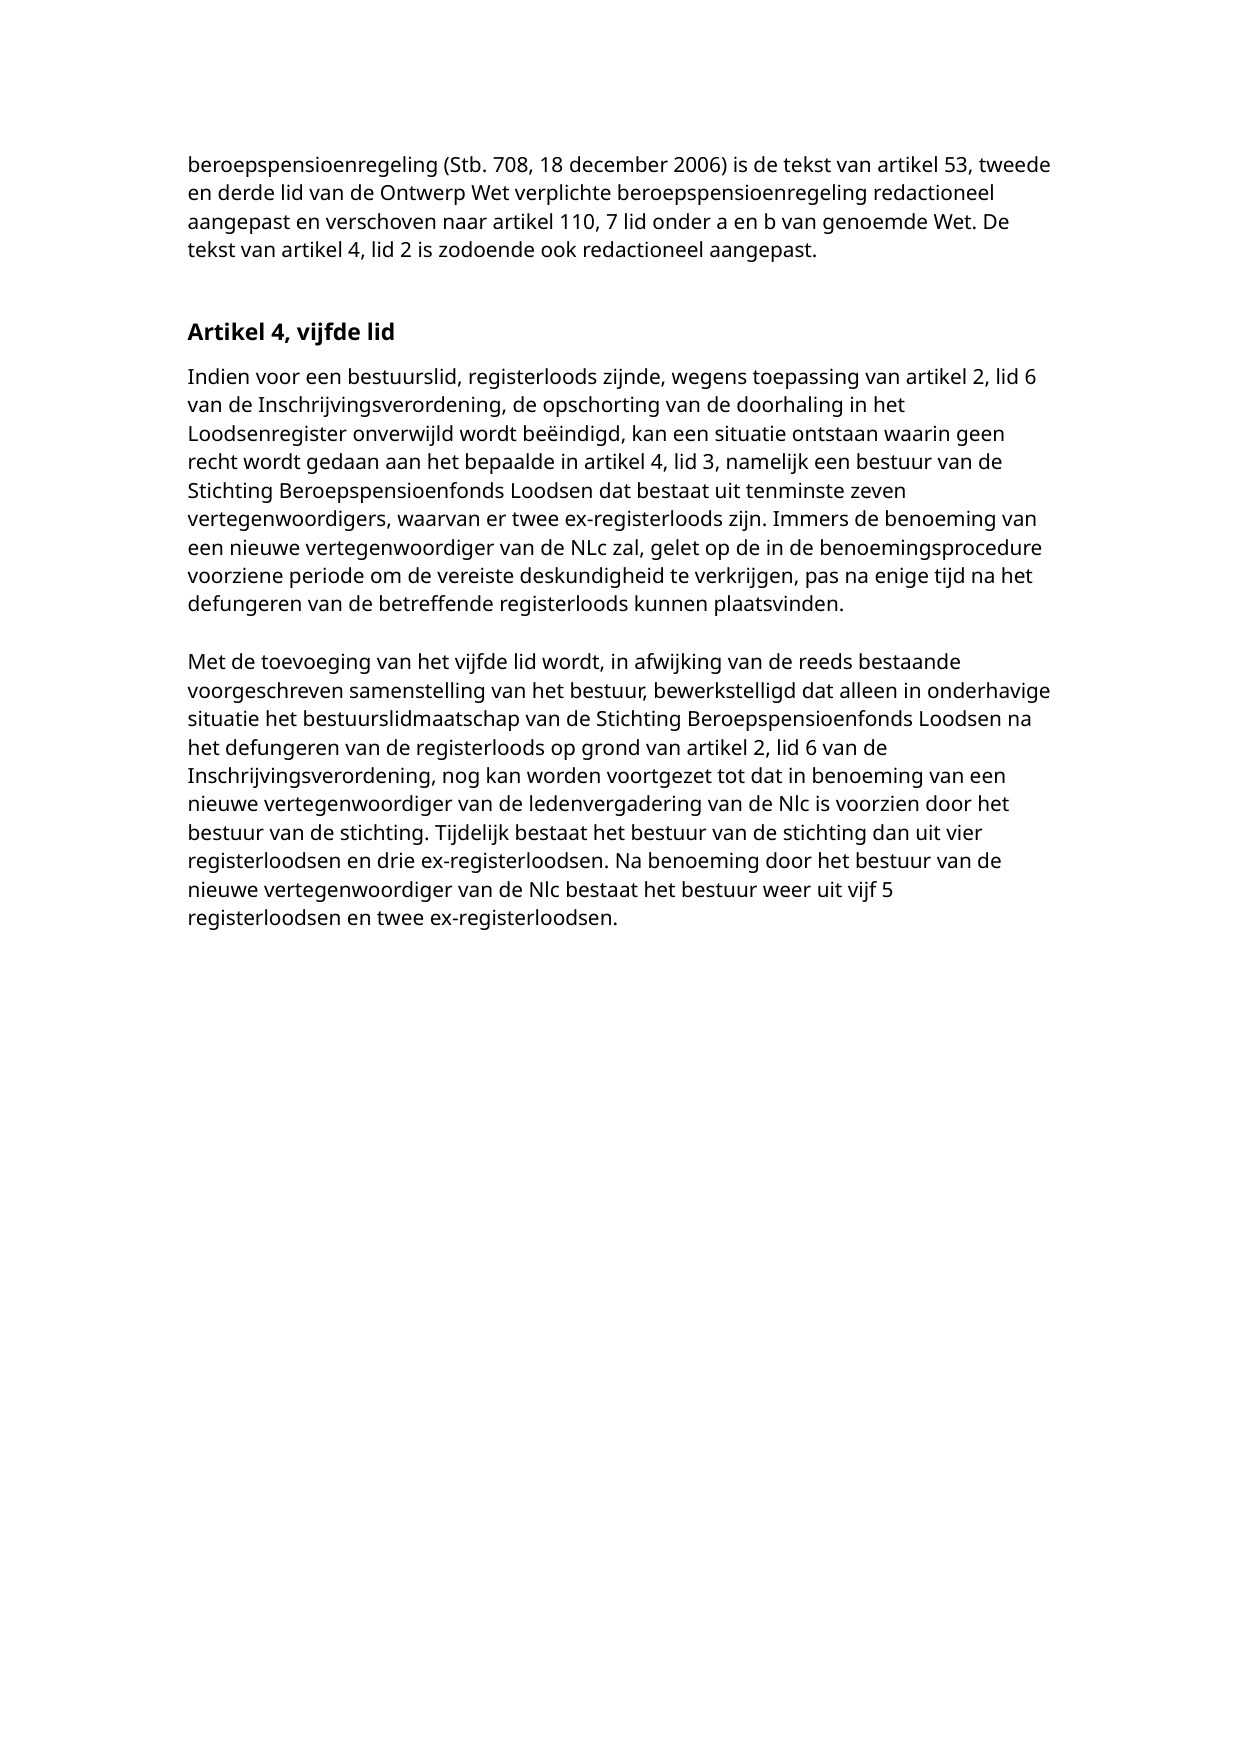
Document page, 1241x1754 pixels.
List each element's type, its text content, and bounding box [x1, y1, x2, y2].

text Met de toevoeging van het vijfde lid wordt, in afwijking van de reeds bestaande voorgeschreven samenstelling van het bestuur, bewerkstelligd dat alleen in onderhavige situatie het bestuurslidmaatschap van de Stichting Beroepspensioenfonds Loodsen na het defungeren van de registerloods op grond van artikel 2, lid 6 van de Inschrijvingsverordening, nog kan worden voortgezet tot dat in benoeming van een nieuwe vertegenwoordiger van de ledenvergadering van de Nlc is voorzien door het bestuur van de stichting. Tijdelijk bestaat het bestuur van de stichting dan uit vier registerloodsen en drie ex-registerloodsen. Na benoeming door het bestuur van de nieuwe vertegenwoordiger van de Nlc bestaat het bestuur weer uit vijf 5 registerloodsen en twee ex-registerloodsen. [187, 647, 1053, 932]
subtitle Artikel 4, vijfde lid [187, 316, 1053, 347]
text Indien voor een bestuurslid, registerloods zijnde, wegens toepassing van artikel 2, lid 6 van de Inschrijvingsverordening, de opschorting van de doorhaling in het Loodsenregister onverwijld wordt beëindigd, kan een situatie ontstaan waarin geen recht wordt gedaan aan het bepaalde in artikel 4, lid 3, namelijk een bestuur van de Stichting Beroepspensioenfonds Loodsen dat bestaat uit tenminste zeven vertegenwoordigers, waarvan er twee ex-registerloods zijn. Immers de benoeming van een nieuwe vertegenwoordiger van de NLc zal, gelet op de in de benoemingsprocedure voorziene periode om de vereiste deskundigheid te verkrijgen, pas na enige tijd na het defungeren van de betreffende registerloods kunnen plaatsvinden. [187, 362, 1053, 618]
text beroepspensioenregeling (Stb. 708, 18 december 2006) is de tekst van artikel 53, tweede en derde lid van de Ontwerp Wet verplichte beroepspensioenregeling redactioneel aangepast en verschoven naar artikel 110, 7 lid onder a en b van genoemde Wet. De tekst van artikel 4, lid 2 is zodoende ook redactioneel aangepast. [187, 150, 1053, 264]
